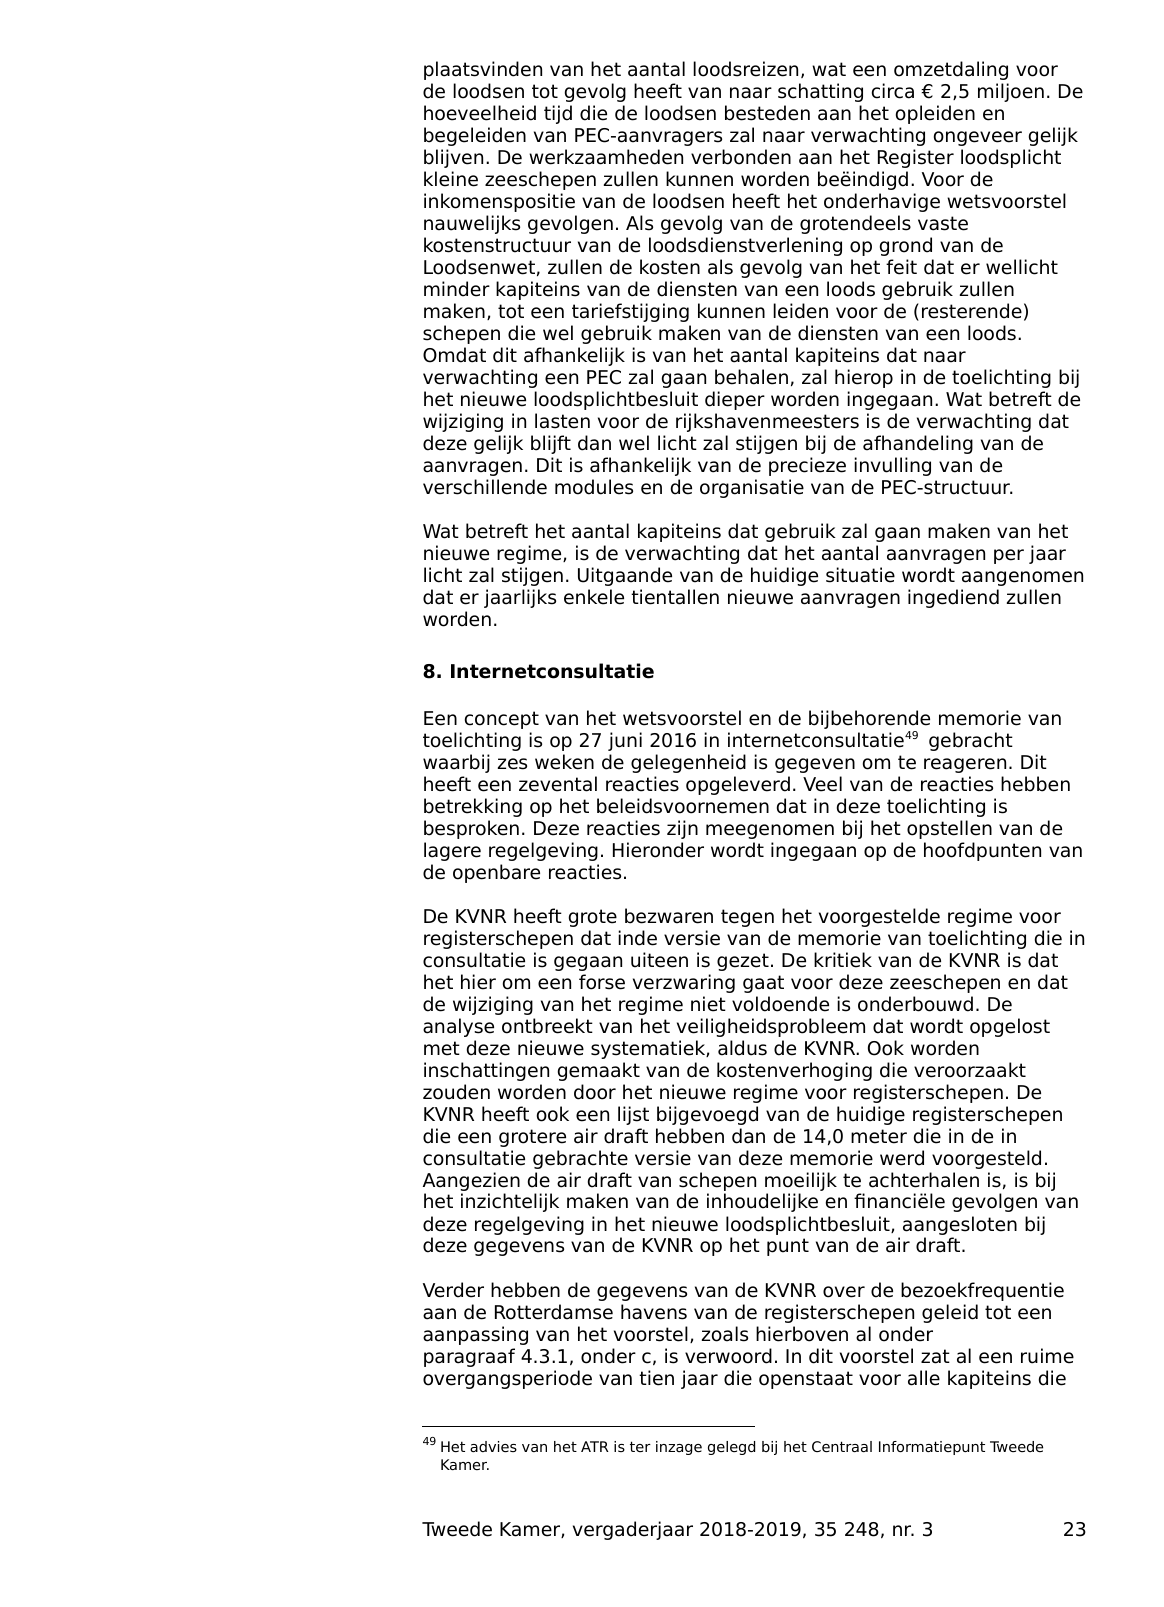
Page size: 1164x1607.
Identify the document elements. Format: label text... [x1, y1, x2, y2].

text Verder hebben de gegevens van de KVNR over de bezoekfrequentie aan de Rotterdamse havens van de registerschepen geleid tot een aanpassing van het voorstel, zoals hierboven al onder paragraaf 4.3.1, onder c, is verwoord. In dit voorstel zat al een ruime overgangsperiode van tien jaar die openstaat voor alle kapiteins die [422, 1279, 1087, 1389]
text Een concept van het wetsvoorstel en de bijbehorende memorie van toelichting is op 27 juni 2016 in internetconsultatie gebracht waarbij zes weken de gelegenheid is gegeven om te reageren. Dit heeft een zevental reacties opgeleverd. Veel van de reacties hebben betrekking op het beleidsvoornemen dat in deze toelichting is besproken. Deze reacties zijn meegenomen bij het opstellen van de lagere regelgeving. Hieronder wordt ingegaan op de hoofdpunten van de openbare reacties. [422, 708, 1087, 883]
text plaatsvinden van het aantal loodsreizen, wat een omzetdaling voor de loodsen tot gevolg heeft van naar schatting circa € 2,5 miljoen. De hoeveelheid tijd die de loodsen besteden aan het opleiden en begeleiden van PEC-aanvragers zal naar verwachting ongeveer gelijk blijven. De werkzaamheden verbonden aan het Register loodsplicht kleine zeeschepen zullen kunnen worden beëindigd. Voor de inkomenspositie van de loodsen heeft het onderhavige wetsvoorstel nauwelijks gevolgen. Als gevolg van de grotendeels vaste kostenstructuur van de loodsdienstverlening op grond van de Loodsenwet, zullen de kosten als gevolg van het feit dat er wellicht minder kapiteins van de diensten van een loods gebruik zullen maken, tot een tariefstijging kunnen leiden voor de (resterende) schepen die wel gebruik maken van de diensten van een loods. Omdat dit afhankelijk is van het aantal kapiteins dat naar verwachting een PEC zal gaan behalen, zal hierop in de toelichting bij het nieuwe loodsplichtbesluit dieper worden ingegaan. Wat betreft de wijziging in lasten voor de rijkshavenmeesters is de verwachting dat deze gelijk blijft dan wel licht zal stijgen bij de afhandeling van de aanvragen. Dit is afhankelijk van de precieze invulling van de verschillende modules en de organisatie van de PEC-structuur. [422, 59, 1087, 499]
text De KVNR heeft grote bezwaren tegen het voorgestelde regime voor registerschepen dat inde versie van de memorie van toelichting die in consultatie is gegaan uiteen is gezet. De kritiek van de KVNR is dat het hier om een forse verzwaring gaat voor deze zeeschepen en dat de wijziging van het regime niet voldoende is onderbouwd. De analyse ontbreekt van het veiligheidsprobleem dat wordt opgelost met deze nieuwe systematiek, aldus de KVNR. Ook worden inschattingen gemaakt van de kostenverhoging die veroorzaakt zouden worden door het nieuwe regime voor registerschepen. De KVNR heeft ook een lijst bijgevoegd van de huidige registerschepen die een grotere air draft hebben dan de 14,0 meter die in de in consultatie gebrachte versie van deze memorie werd voorgesteld. Aangezien de air draft van schepen moeilijk te achterhalen is, is bij het inzichtelijk maken van de inhoudelijke en financiële gevolgen van deze regelgeving in het nieuwe loodsplichtbesluit, aangesloten bij deze gegevens van de KVNR op het punt van de air draft. [422, 906, 1087, 1257]
subtitle 8. Internetconsultatie [422, 661, 1087, 683]
text Het advies van het ATR is ter inzage gelegd bij het Centraal Informatiepunt Tweede Kamer. [422, 1435, 1087, 1474]
text Wat betreft het aantal kapiteins dat gebruik zal gaan maken van het nieuwe regime, is de verwachting dat het aantal aanvragen per jaar licht zal stijgen. Uitgaande van de huidige situatie wordt aangenomen dat er jaarlijks enkele tientallen nieuwe aanvragen ingediend zullen worden. [422, 521, 1087, 631]
